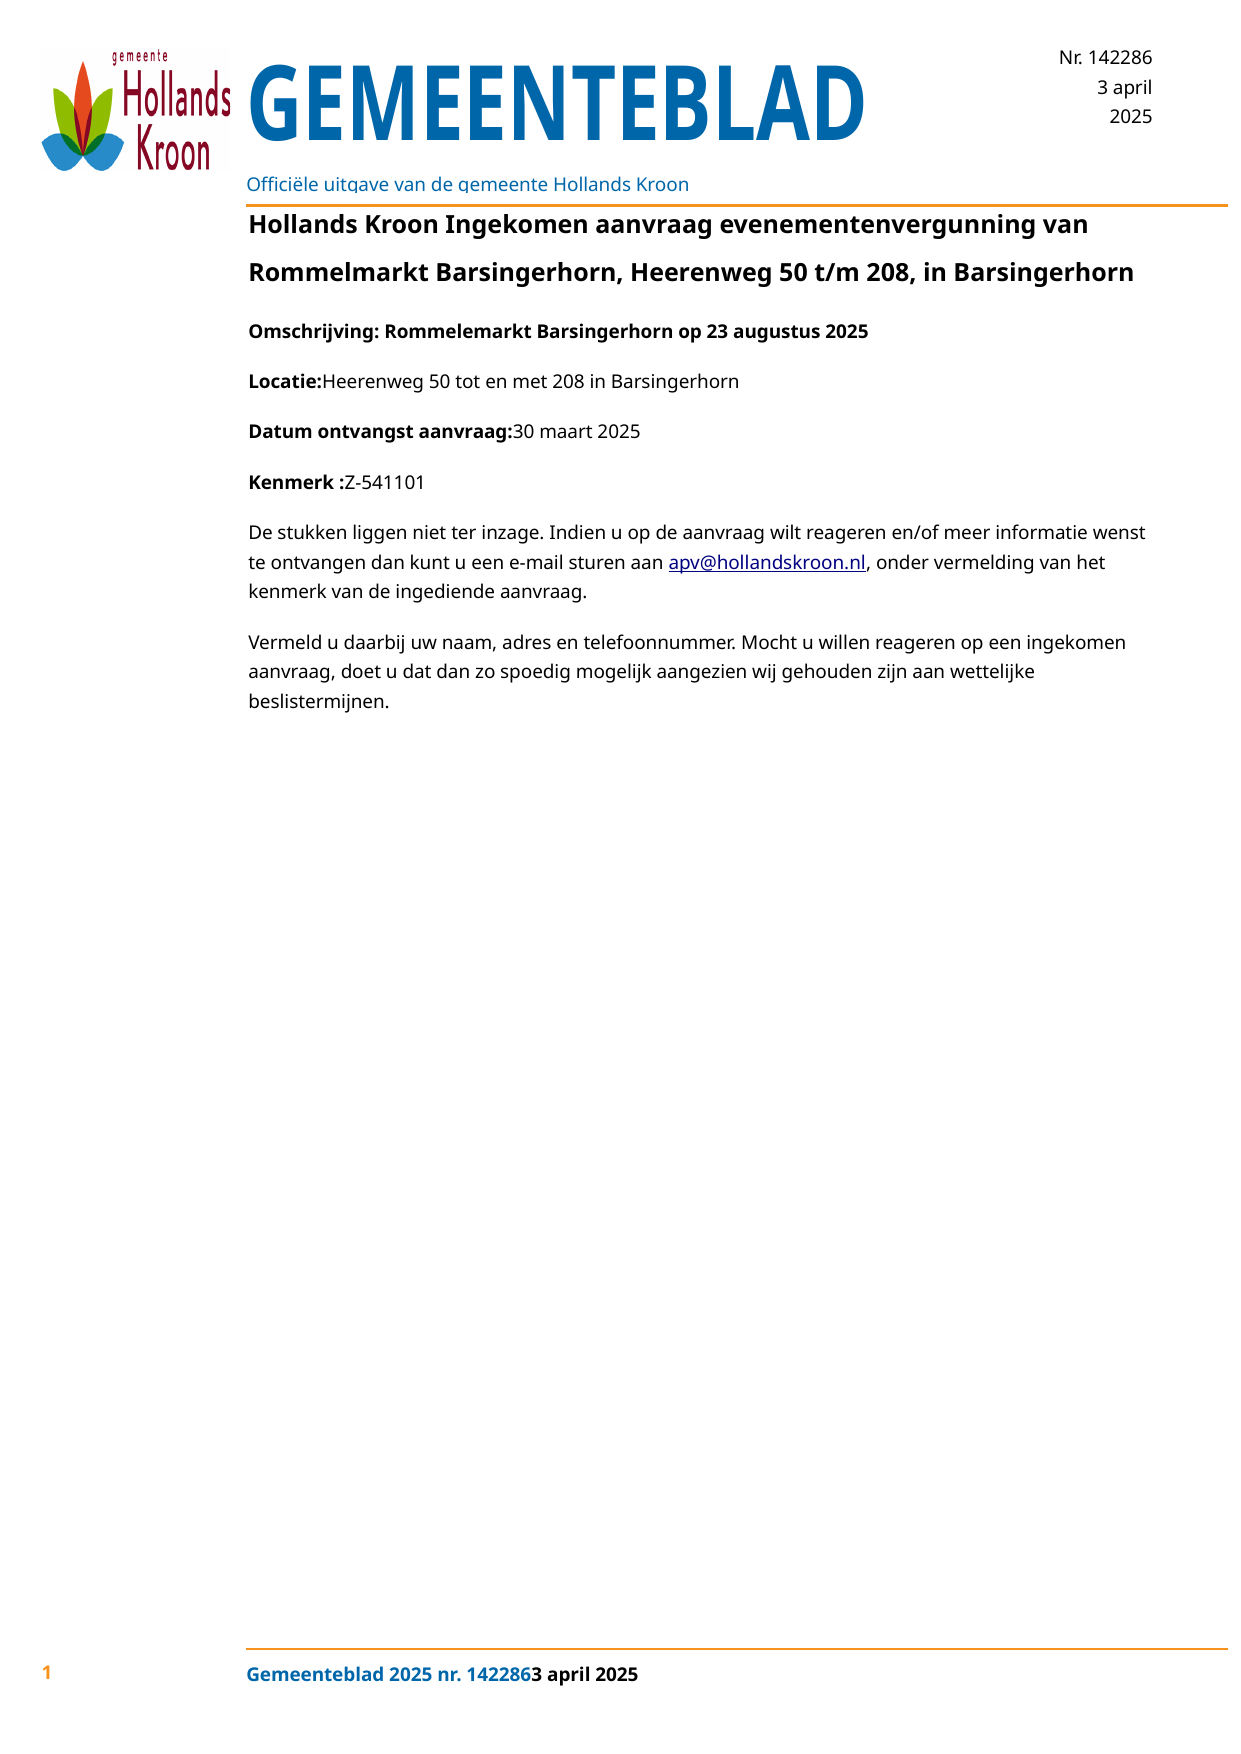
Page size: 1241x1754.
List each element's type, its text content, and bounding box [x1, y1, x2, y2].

picture [41, 47, 231, 172]
text Omschrijving: Rommelemarkt Barsingerhorn op 23 augustus 2025 [248, 318, 1152, 344]
text Kenmerk :Z-541101 [248, 469, 1152, 495]
text Vermeld u daarbij uw naam, adres en telefoonnummer. Mocht u willen reageren op een ingekomen aanvraag, doet u dat dan zo spoedig mogelijk aangezien wij gehouden zijn aan wettelijke beslistermijnen. [248, 629, 1152, 714]
text Datum ontvangst aanvraag:30 maart 2025 [248, 419, 1152, 444]
text Locatie:Heerenweg 50 tot en met 208 in Barsingerhorn [248, 368, 1152, 394]
text De stukken liggen niet ter inzage. Indien u op de aanvraag wilt reageren en/of meer informatie wenst te ontvangen dan kunt u een e-mail sturen aan apv@hollandskroon.nl, onder vermelding van het kenmerk van de ingediende aanvraag. [248, 519, 1152, 604]
text Hollands Kroon Ingekomen aanvraag evenementenvergunning van Rommelmarkt Barsingerhorn, Heerenweg 50 t/m 208, in Barsingerhorn [248, 207, 1152, 288]
